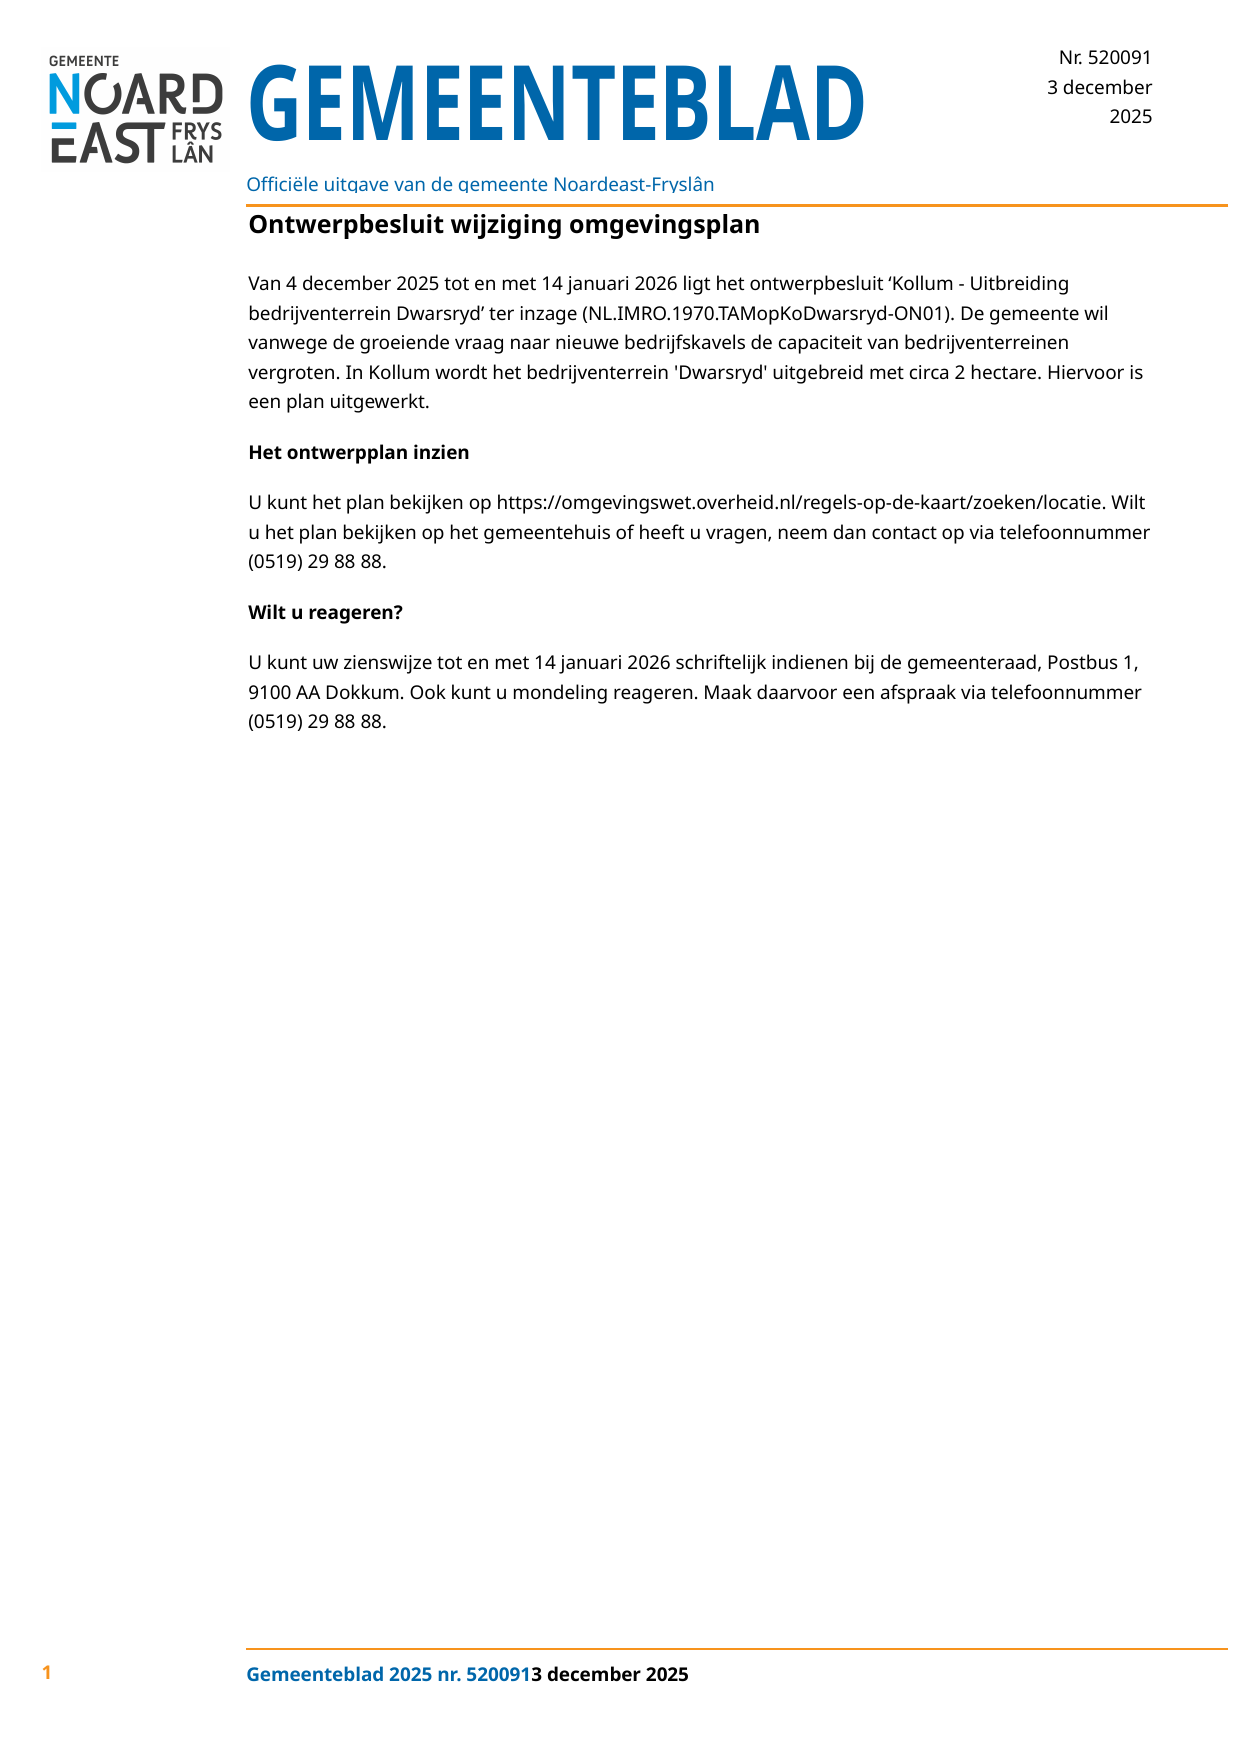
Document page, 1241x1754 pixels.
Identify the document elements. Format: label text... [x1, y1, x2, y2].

text Het ontwerpplan inzien [248, 439, 1152, 465]
text Ontwerpbesluit wijziging omgevingsplan [248, 207, 1152, 241]
text U kunt uw zienswijze tot en met 14 januari 2026 schriftelijk indienen bij de gemeenteraad, Postbus 1, 9100 AA Dokkum. Ook kunt u mondeling reageren. Maak daarvoor een afspraak via telefoonnummer (0519) 29 88 88. [248, 649, 1152, 734]
text Van 4 december 2025 tot en met 14 januari 2026 ligt het ontwerpbesluit ‘Kollum - Uitbreiding bedrijventerrein Dwarsryd’ ter inzage (NL.IMRO.1970.TAMopKoDwarsryd-ON01). De gemeente wil vanwege de groeiende vraag naar nieuwe bedrijfskavels de capaciteit van bedrijventerreinen vergroten. In Kollum wordt het bedrijventerrein 'Dwarsryd' uitgebreid met circa 2 hectare. Hiervoor is een plan uitgewerkt. [248, 270, 1152, 414]
picture [41, 47, 231, 172]
text Wilt u reageren? [248, 599, 1152, 625]
text U kunt het plan bekijken op https://omgevingswet.overheid.nl/regels-op-de-kaart/zoeken/locatie. Wilt u het plan bekijken op het gemeentehuis of heeft u vragen, neem dan contact op via telefoonnummer (0519) 29 88 88. [248, 489, 1152, 574]
